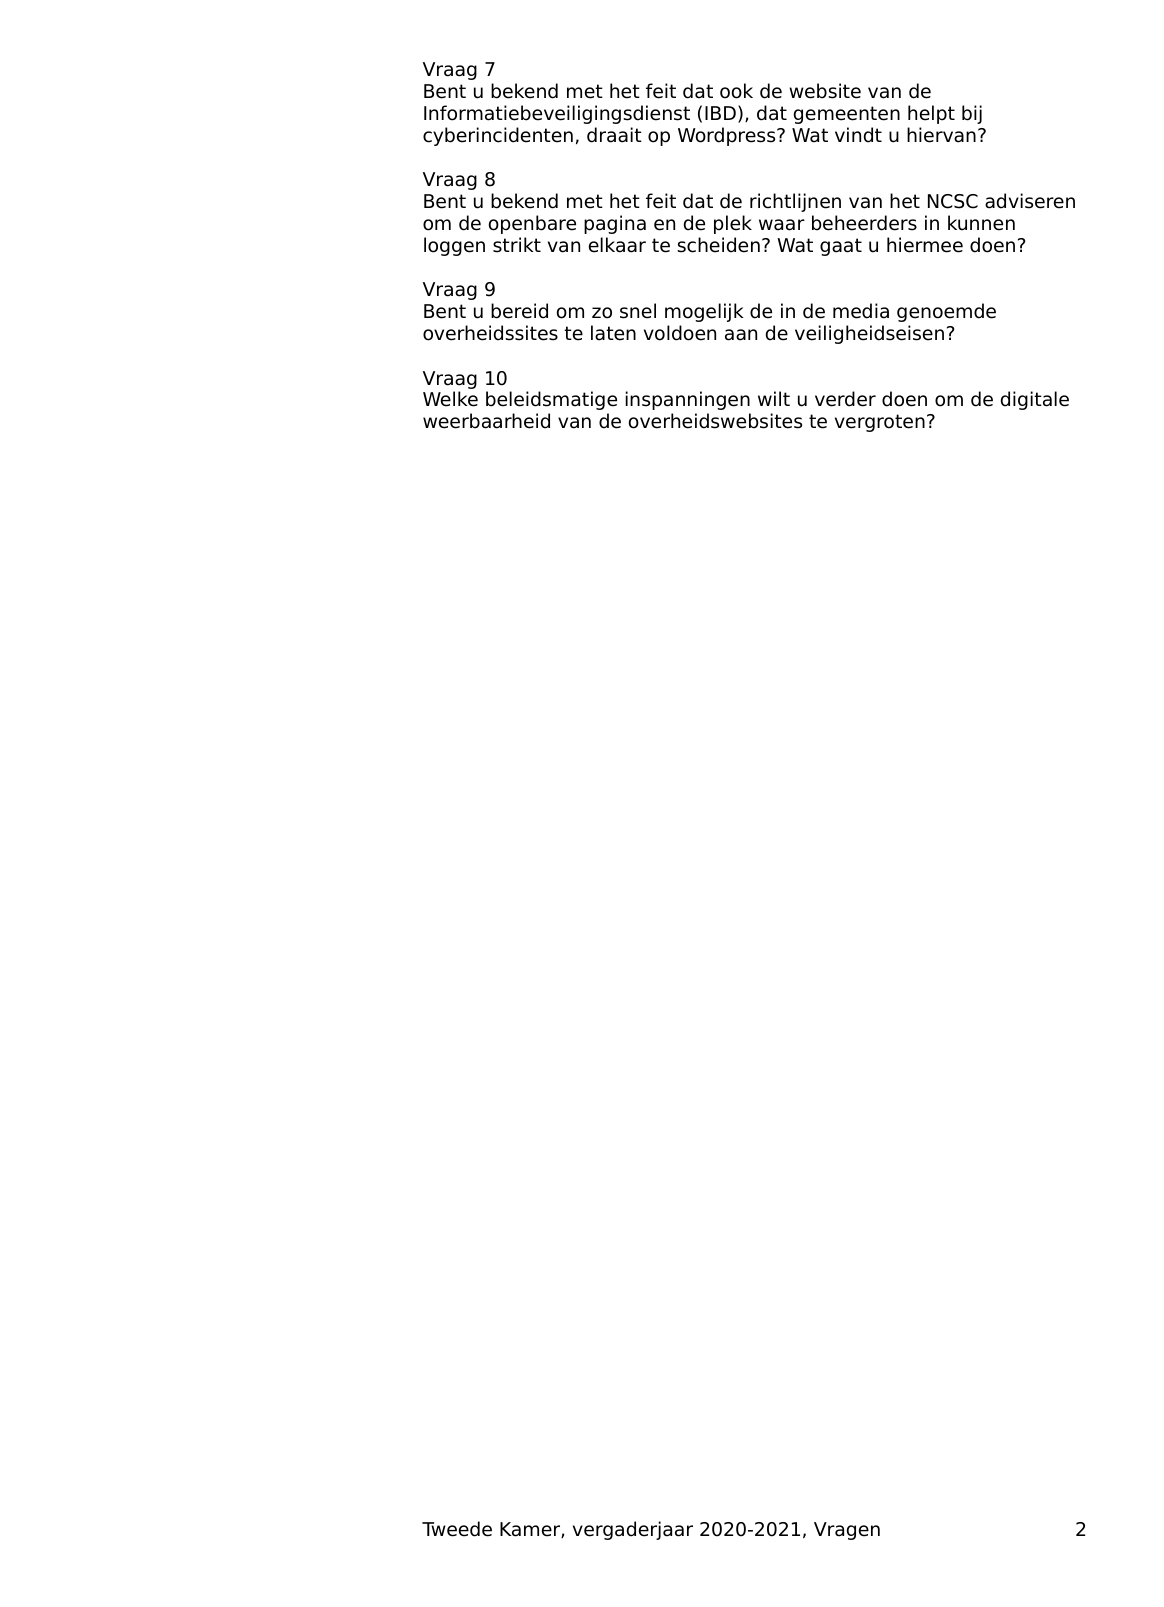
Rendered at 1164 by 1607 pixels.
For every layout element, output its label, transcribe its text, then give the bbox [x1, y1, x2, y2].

text Vraag 7 [422, 59, 1087, 81]
text Vraag 8 [422, 169, 1087, 191]
text Vraag 10 [422, 367, 1087, 389]
text Welke beleidsmatige inspanningen wilt u verder doen om de digitale weerbaarheid van de overheidswebsites te vergroten? [422, 389, 1087, 433]
text Bent u bereid om zo snel mogelijk de in de media genoemde overheidssites te laten voldoen aan de veiligheidseisen? [422, 301, 1087, 345]
text Bent u bekend met het feit dat ook de website van de Informatiebeveiligingsdienst (IBD), dat gemeenten helpt bij cyberincidenten, draait op Wordpress? Wat vindt u hiervan? [422, 81, 1087, 147]
text Vraag 9 [422, 279, 1087, 301]
text Bent u bekend met het feit dat de richtlijnen van het NCSC adviseren om de openbare pagina en de plek waar beheerders in kunnen loggen strikt van elkaar te scheiden? Wat gaat u hiermee doen? [422, 191, 1087, 257]
